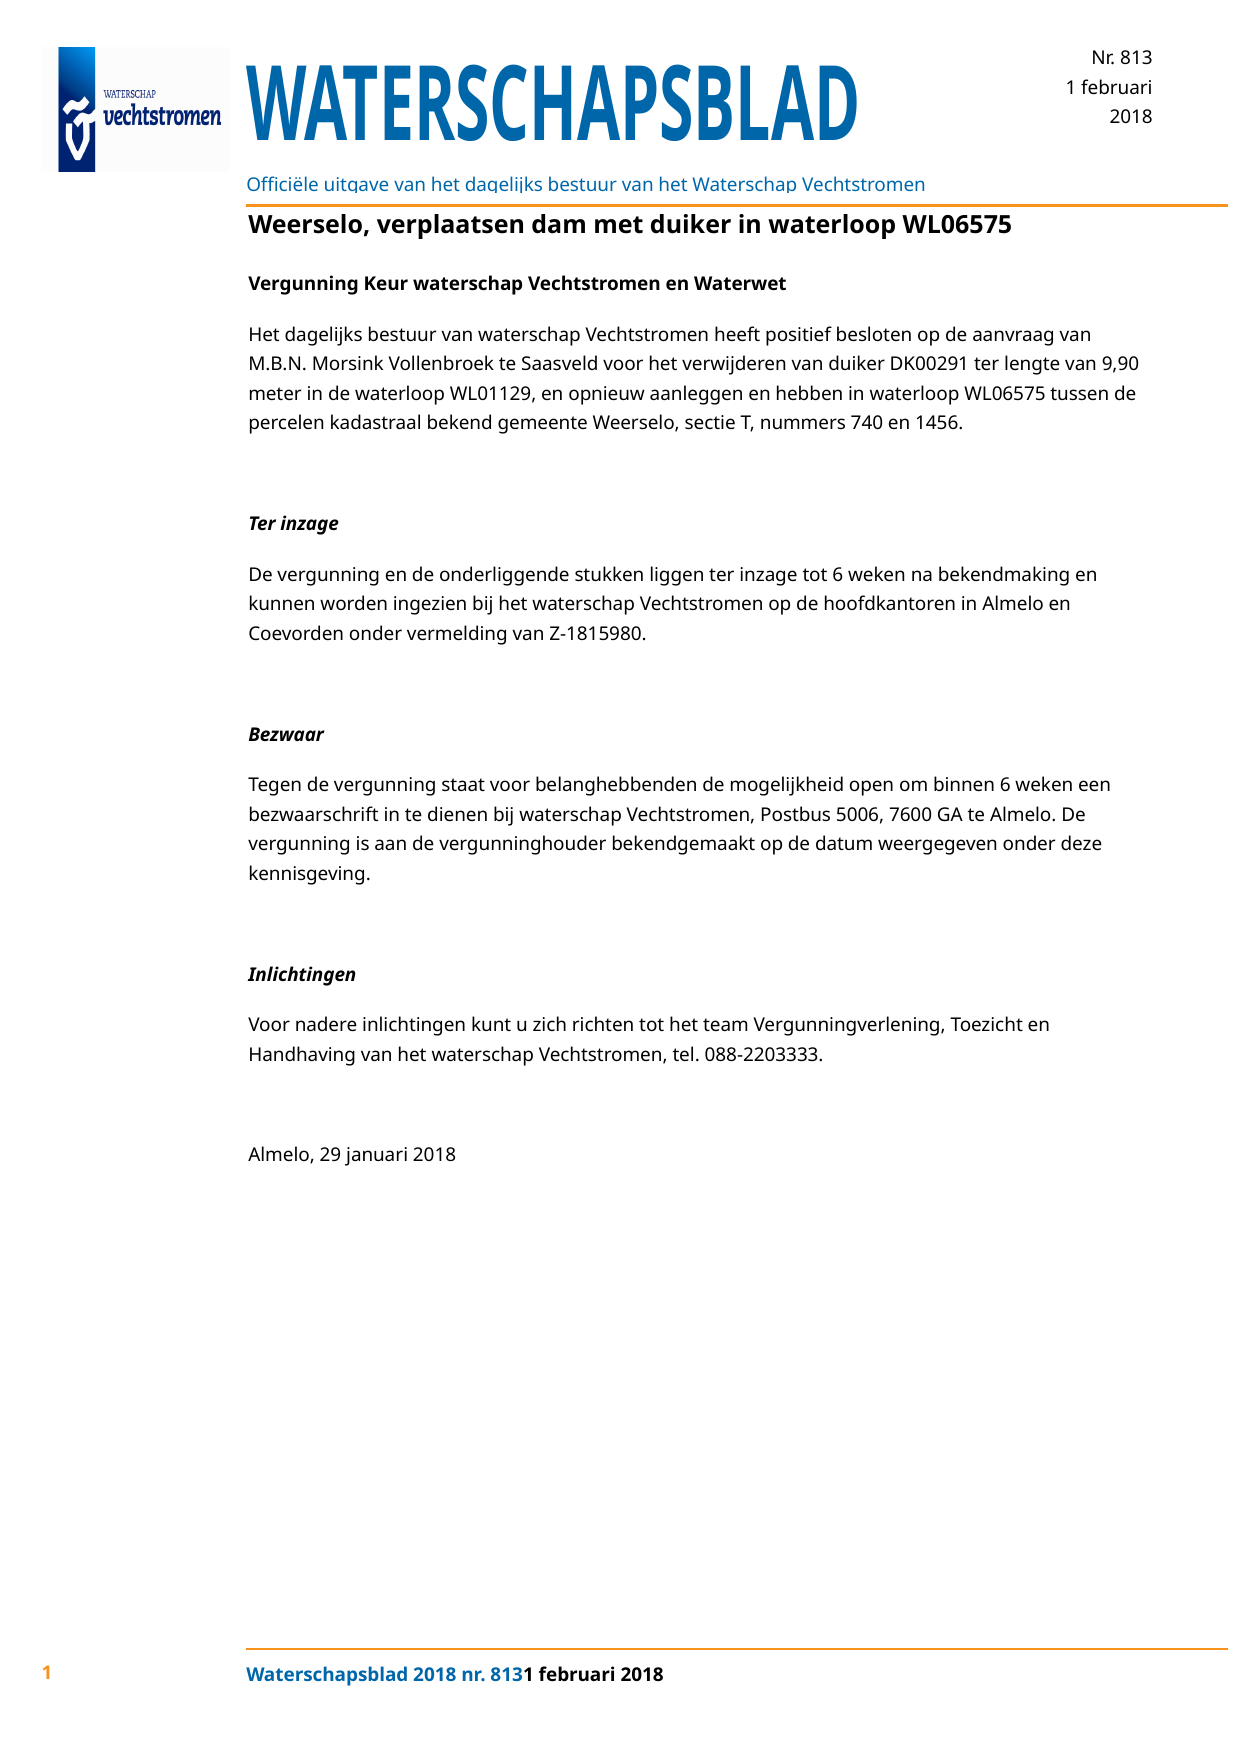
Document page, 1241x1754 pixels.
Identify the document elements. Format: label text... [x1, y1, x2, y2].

text Bezwaar [248, 721, 1152, 746]
text De vergunning en de onderliggende stukken liggen ter inzage tot 6 weken na bekendmaking en kunnen worden ingezien bij het waterschap Vechtstromen op de hoofdkantoren in Almelo en Coevorden onder vermelding van Z-1815980. [248, 561, 1152, 646]
text Tegen de vergunning staat voor belanghebbenden de mogelijkheid open om binnen 6 weken een bezwaarschrift in te dienen bij waterschap Vechtstromen, Postbus 5006, 7600 GA te Almelo. De vergunning is aan de vergunninghouder bekendgemaakt op de datum weergegeven onder deze kennisgeving. [248, 771, 1152, 886]
text Inlichtingen [248, 961, 1152, 986]
text Almelo, 29 januari 2018 [248, 1142, 1152, 1167]
text Vergunning Keur waterschap Vechtstromen en Waterwet [248, 270, 1152, 296]
text Weerselo, verplaatsen dam met duiker in waterloop WL06575 [248, 207, 1152, 241]
picture [41, 47, 231, 172]
text Ter inzage [248, 510, 1152, 536]
text Voor nadere inlichtingen kunt u zich richten tot het team Vergunningverlening, Toezicht en Handhaving van het waterschap Vechtstromen, tel. 088-2203333. [248, 1011, 1152, 1066]
text Het dagelijks bestuur van waterschap Vechtstromen heeft positief besloten op de aanvraag van M.B.N. Morsink Vollenbroek te Saasveld voor het verwijderen van duiker DK00291 ter lengte van 9,90 meter in de waterloop WL01129, en opnieuw aanleggen en hebben in waterloop WL06575 tussen de percelen kadastraal bekend gemeente Weerselo, sectie T, nummers 740 en 1456. [248, 321, 1152, 435]
